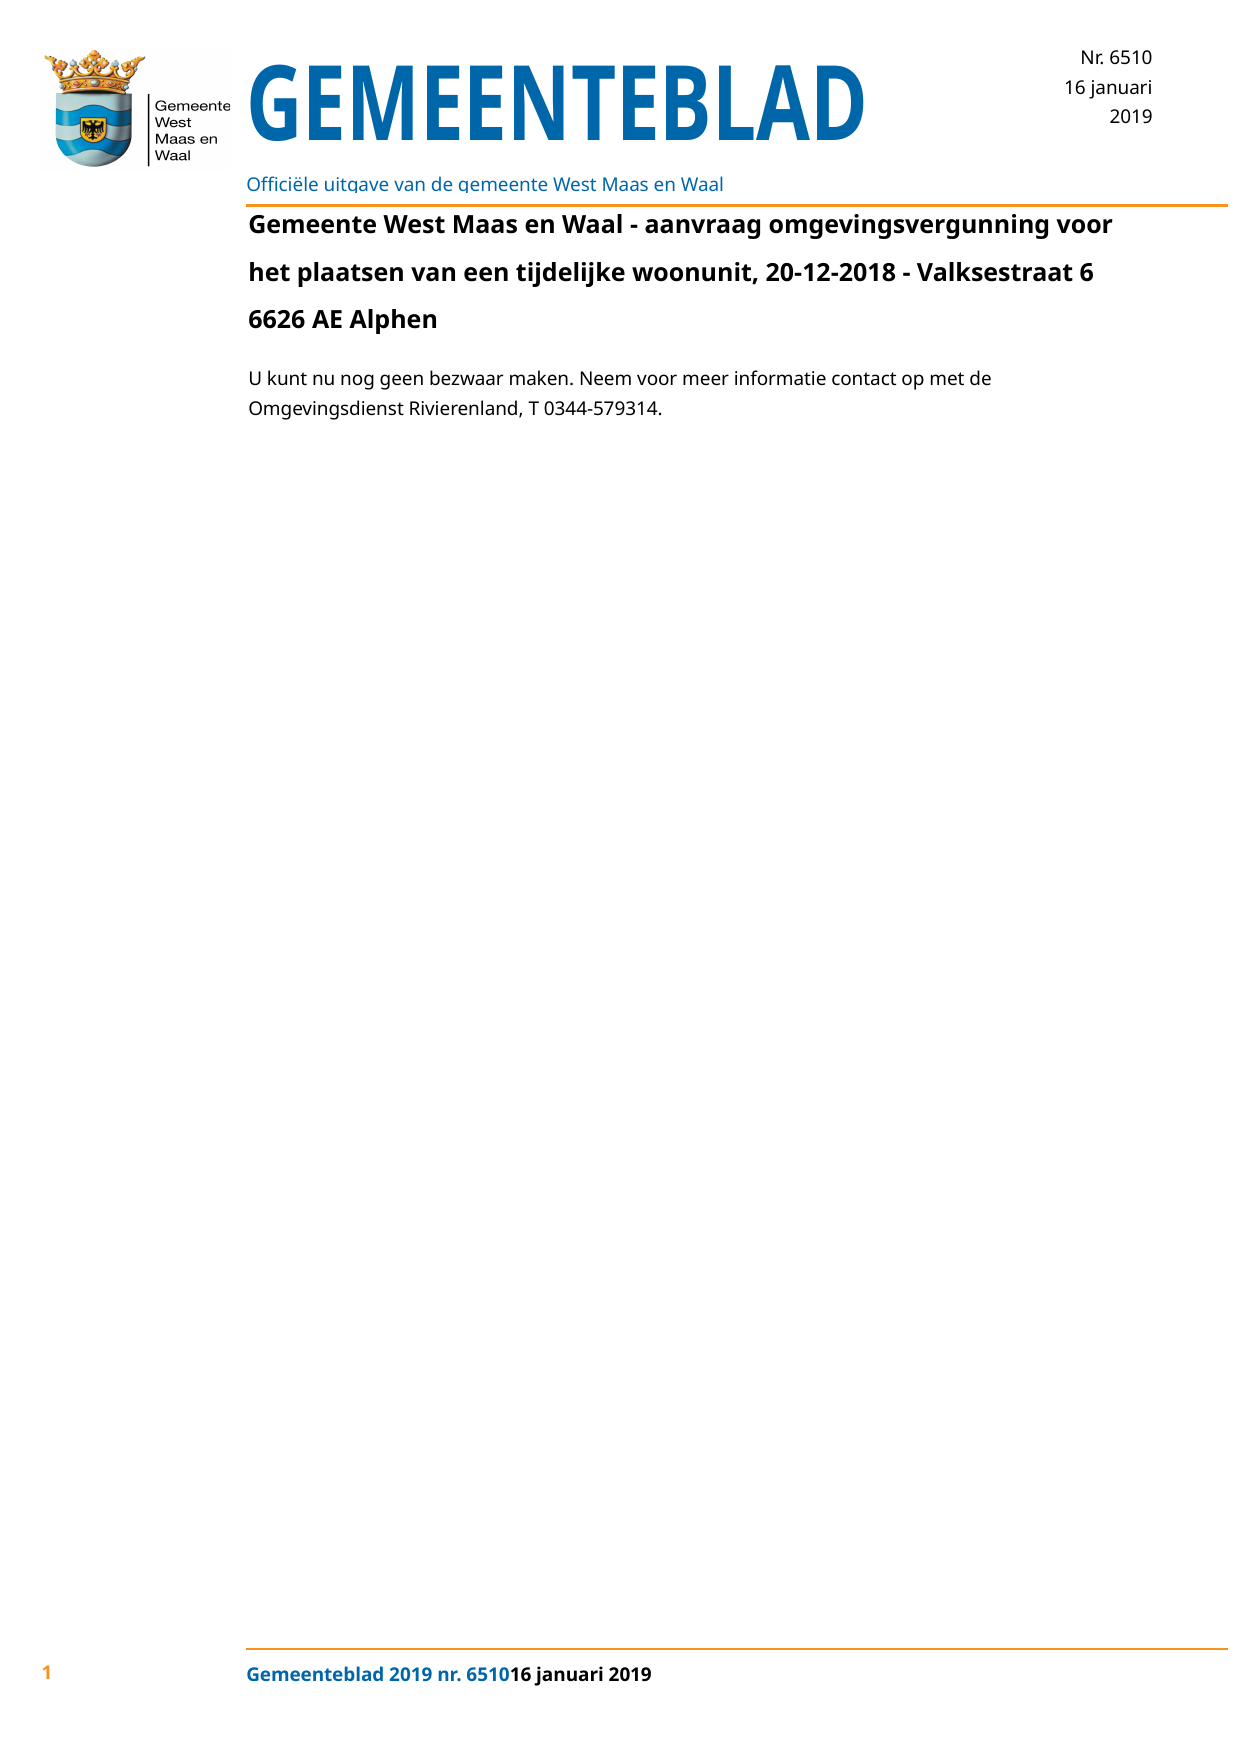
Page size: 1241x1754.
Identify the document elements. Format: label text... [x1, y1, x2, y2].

picture [41, 47, 231, 172]
text U kunt nu nog geen bezwaar maken. Neem voor meer informatie contact op met de Omgevingsdienst Rivierenland, T 0344-579314. [248, 366, 1152, 421]
text Gemeente West Maas en Waal - aanvraag omgevingsvergunning voor het plaatsen van een tijdelijke woonunit, 20-12-2018 - Valksestraat 6 6626 AE Alphen [248, 207, 1152, 336]
